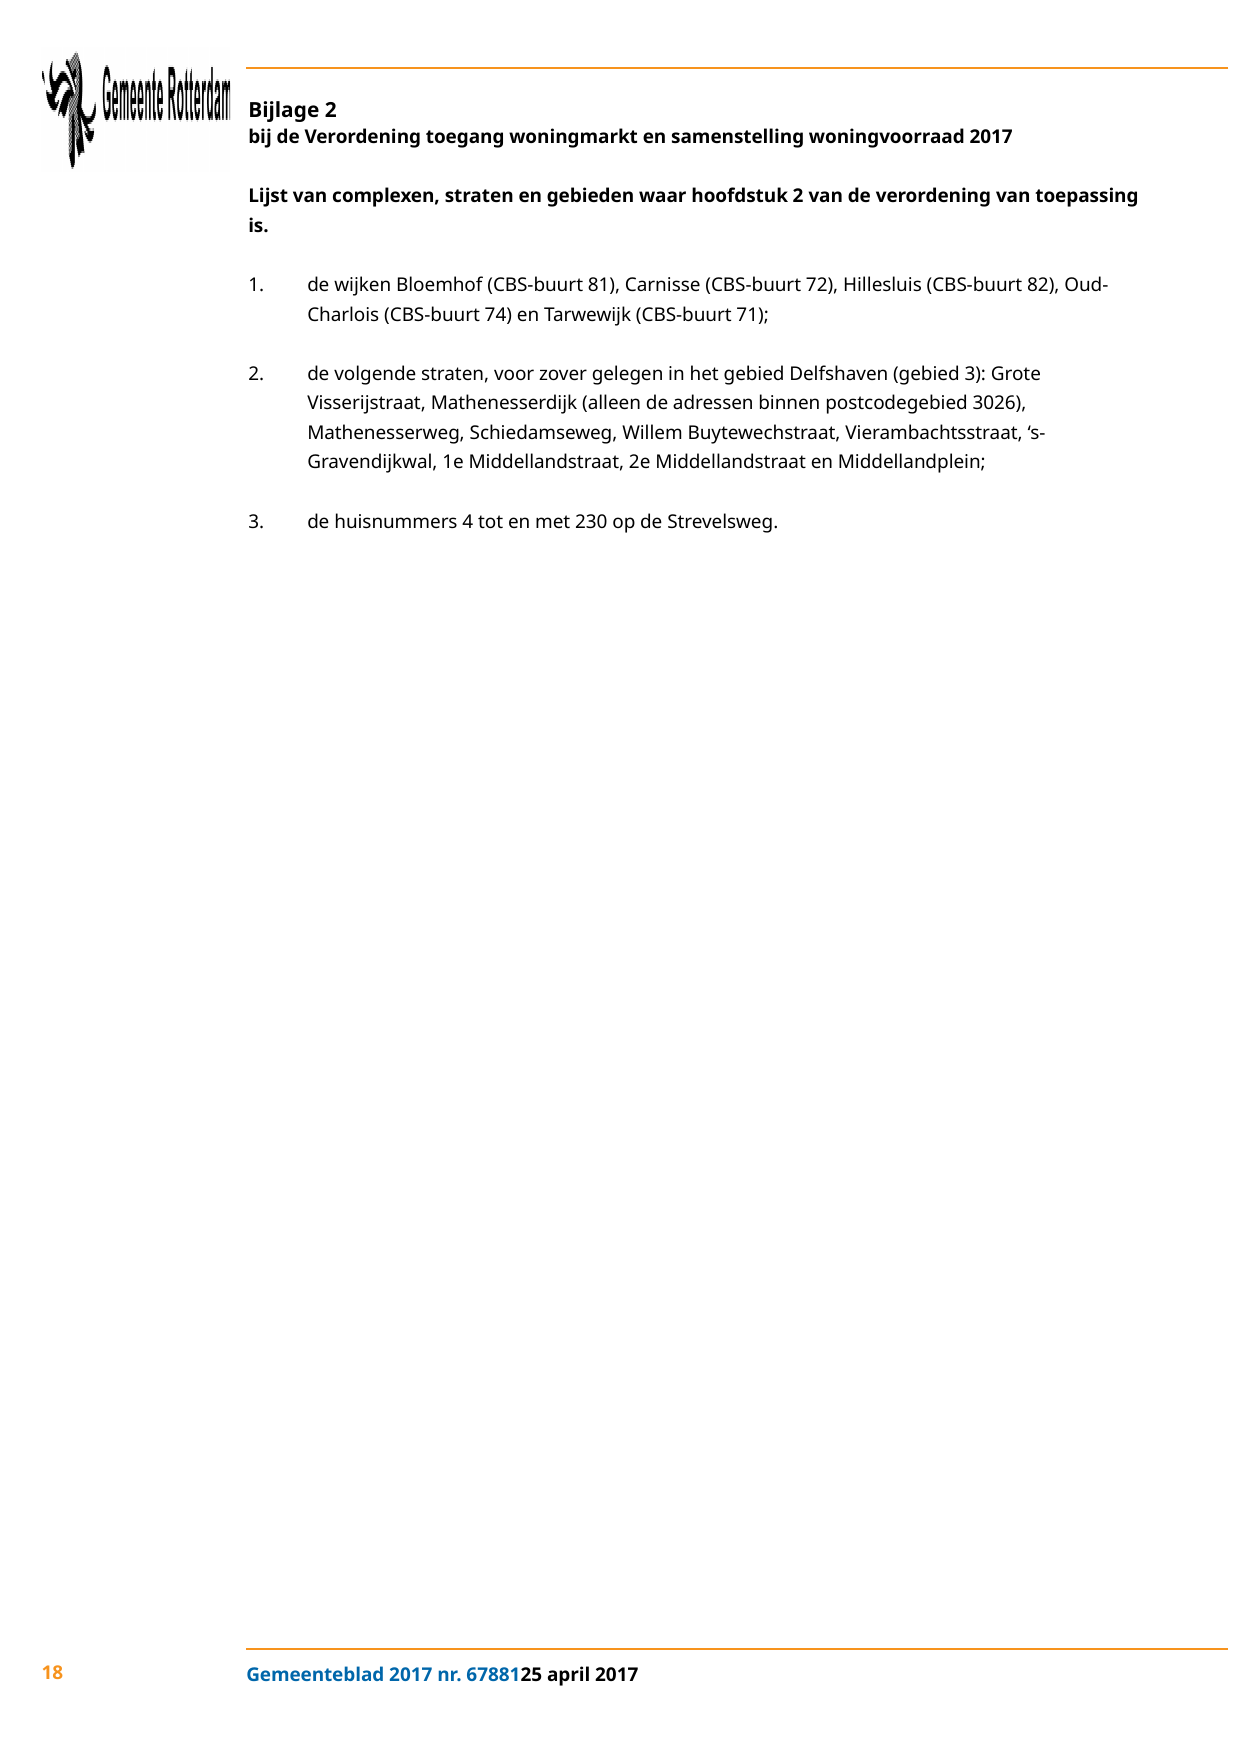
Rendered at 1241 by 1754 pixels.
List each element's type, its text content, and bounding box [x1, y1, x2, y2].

text bij de Verordening toegang woningmarkt en samenstelling woningvoorraad 2017 [248, 123, 1152, 149]
picture [41, 47, 231, 172]
list de huisnummers 4 tot en met 230 op de Strevelsweg. [248, 508, 1152, 534]
list de volgende straten, voor zover gelegen in het gebied Delfshaven (gebied 3): Grote Visserijstraat, Mathenesserdijk (alleen de adressen binnen postcodegebied 3026), Mathenesserweg, Schiedamseweg, Willem Buytewechstraat, Vierambachtsstraat, ‘s-Gravendijkwal, 1e Middellandstraat, 2e Middellandstraat en Middellandplein; [248, 360, 1152, 474]
text Bijlage 2 [248, 95, 1152, 123]
list de wijken Bloemhof (CBS-buurt 81), Carnisse (CBS-buurt 72), Hillesluis (CBS-buurt 82), Oud-Charlois (CBS-buurt 74) en Tarwewijk (CBS-buurt 71); [248, 271, 1152, 327]
text Lijst van complexen, straten en gebieden waar hoofdstuk 2 van de verordening van toepassing is. [248, 182, 1152, 238]
